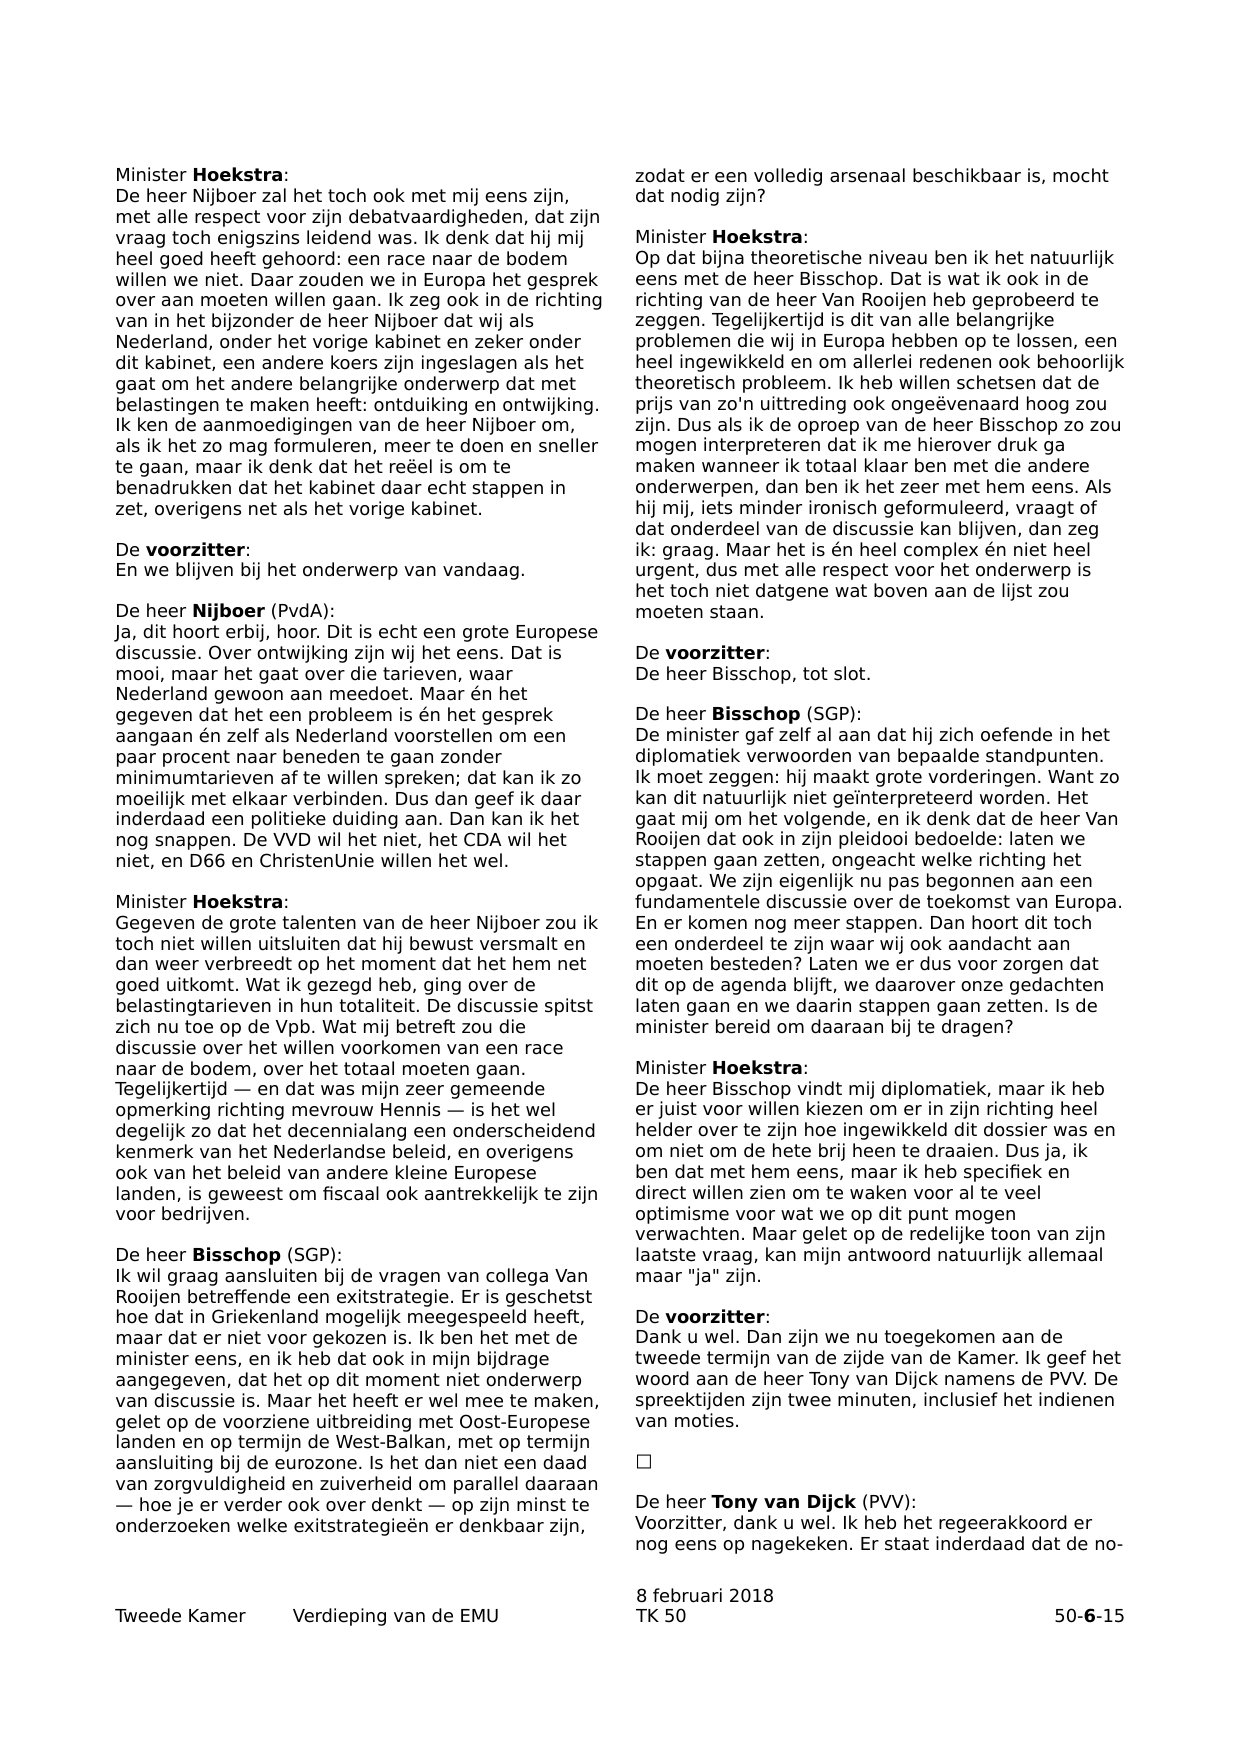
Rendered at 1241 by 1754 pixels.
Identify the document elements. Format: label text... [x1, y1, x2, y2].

text De voorzitter: [635, 1307, 1125, 1327]
text Minister Hoekstra: [115, 165, 605, 186]
text Gegeven de grote talenten van de heer Nijboer zou ik toch niet willen uitsluiten dat hij bewust versmalt en dan weer verbreedt op het moment dat het hem net goed uitkomt. Wat ik gezegd heb, ging over de belastingtarieven in hun totaliteit. De discussie spitst zich nu toe op de Vpb. Wat mij betreft zou die discussie over het willen voorkomen van een race naar de bodem, over het totaal moeten gaan. Tegelijkertijd — en dat was mijn zeer gemeende opmerking richting mevrouw Hennis — is het wel degelijk zo dat het decennialang een onderscheidend kenmerk van het Nederlandse beleid, en overigens ook van het beleid van andere kleine Europese landen, is geweest om fiscaal ook aantrekkelijk te zijn voor bedrijven. [115, 912, 605, 1225]
text De voorzitter: [635, 643, 1125, 663]
text Ja, dit hoort erbij, hoor. Dit is echt een grote Europese discussie. Over ontwijking zijn wij het eens. Dat is mooi, maar het gaat over die tarieven, waar Nederland gewoon aan meedoet. Maar én het gegeven dat het een probleem is én het gesprek aangaan én zelf als Nederland voorstellen om een paar procent naar beneden te gaan zonder minimumtarieven af te willen spreken; dat kan ik zo moeilijk met elkaar verbinden. Dus dan geef ik daar inderdaad een politieke duiding aan. Dan kan ik het nog snappen. De VVD wil het niet, het CDA wil het niet, en D66 en ChristenUnie willen het wel. [115, 622, 605, 872]
text Dank u wel. Dan zijn we nu toegekomen aan de tweede termijn van de zijde van de Kamer. Ik geef het woord aan de heer Tony van Dijck namens de PVV. De spreektijden zijn twee minuten, inclusief het indienen van moties. [635, 1327, 1125, 1431]
text zodat er een volledig arsenaal beschikbaar is, mocht dat nodig zijn? [635, 165, 1125, 207]
text De heer Nijboer zal het toch ook met mij eens zijn, met alle respect voor zijn debatvaardigheden, dat zijn vraag toch enigszins leidend was. Ik denk dat hij mij heel goed heeft gehoord: een race naar de bodem willen we niet. Daar zouden we in Europa het gesprek over aan moeten willen gaan. Ik zeg ook in de richting van in het bijzonder de heer Nijboer dat wij als Nederland, onder het vorige kabinet en zeker onder dit kabinet, een andere koers zijn ingeslagen als het gaat om het andere belangrijke onderwerp dat met belastingen te maken heeft: ontduiking en ontwijking. Ik ken de aanmoedigingen van de heer Nijboer om, als ik het zo mag formuleren, meer te doen en sneller te gaan, maar ik denk dat het reëel is om te benadrukken dat het kabinet daar echt stappen in zet, overigens net als het vorige kabinet. [115, 186, 605, 519]
text De minister gaf zelf al aan dat hij zich oefende in het diplomatiek verwoorden van bepaalde standpunten. Ik moet zeggen: hij maakt grote vorderingen. Want zo kan dit natuurlijk niet geïnterpreteerd worden. Het gaat mij om het volgende, en ik denk dat de heer Van Rooijen dat ook in zijn pleidooi bedoelde: laten we stappen gaan zetten, ongeacht welke richting het opgaat. We zijn eigenlijk nu pas begonnen aan een fundamentele discussie over de toekomst van Europa. En er komen nog meer stappen. Dan hoort dit toch een onderdeel te zijn waar wij ook aandacht aan moeten besteden? Laten we er dus voor zorgen dat dit op de agenda blijft, we daarover onze gedachten laten gaan en we daarin stappen gaan zetten. Is de minister bereid om daaraan bij te dragen? [635, 725, 1125, 1037]
text De heer Bisschop (SGP): [115, 1245, 605, 1266]
text De heer Bisschop, tot slot. [635, 663, 1125, 684]
text Voorzitter, dank u wel. Ik heb het regeerakkoord er nog eens op nagekeken. Er staat inderdaad dat de no- [635, 1513, 1125, 1554]
text De heer Tony van Dijck (PVV): [635, 1492, 1125, 1513]
text De heer Nijboer (PvdA): [115, 601, 605, 622]
text Minister Hoekstra: [115, 892, 605, 912]
text Minister Hoekstra: [635, 1057, 1125, 1078]
text Op dat bijna theoretische niveau ben ik het natuurlijk eens met de heer Bisschop. Dat is wat ik ook in de richting van de heer Van Rooijen heb geprobeerd te zeggen. Tegelijkertijd is dit van alle belangrijke problemen die wij in Europa hebben op te lossen, een heel ingewikkeld en om allerlei redenen ook behoorlijk theoretisch probleem. Ik heb willen schetsen dat de prijs van zo'n uittreding ook ongeëvenaard hoog zou zijn. Dus als ik de oproep van de heer Bisschop zo zou mogen interpreteren dat ik me hierover druk ga maken wanneer ik totaal klaar ben met die andere onderwerpen, dan ben ik het zeer met hem eens. Als hij mij, iets minder ironisch geformuleerd, vraagt of dat onderdeel van de discussie kan blijven, dan zeg ik: graag. Maar het is én heel complex én niet heel urgent, dus met alle respect voor het onderwerp is het toch niet datgene wat boven aan de lijst zou moeten staan. [635, 248, 1125, 623]
text ⬜ [635, 1451, 1125, 1472]
text De heer Bisschop (SGP): [635, 704, 1125, 725]
text En we blijven bij het onderwerp van vandaag. [115, 560, 605, 581]
text De voorzitter: [115, 539, 605, 560]
text Minister Hoekstra: [635, 227, 1125, 248]
text Ik wil graag aansluiten bij de vragen van collega Van Rooijen betreffende een exitstrategie. Er is geschetst hoe dat in Griekenland mogelijk meegespeeld heeft, maar dat er niet voor gekozen is. Ik ben het met de minister eens, en ik heb dat ook in mijn bijdrage aangegeven, dat het op dit moment niet onderwerp van discussie is. Maar het heeft er wel mee te maken, gelet op de voorziene uitbreiding met Oost-Europese landen en op termijn de West-Balkan, met op termijn aansluiting bij de eurozone. Is het dan niet een daad van zorgvuldigheid en zuiverheid om parallel daaraan — hoe je er verder ook over denkt — op zijn minst te onderzoeken welke exitstrategieën er denkbaar zijn, [115, 1266, 605, 1536]
text De heer Bisschop vindt mij diplomatiek, maar ik heb er juist voor willen kiezen om er in zijn richting heel helder over te zijn hoe ingewikkeld dit dossier was en om niet om de hete brij heen te draaien. Dus ja, ik ben dat met hem eens, maar ik heb specifiek en direct willen zien om te waken voor al te veel optimisme voor wat we op dit punt mogen verwachten. Maar gelet op de redelijke toon van zijn laatste vraag, kan mijn antwoord natuurlijk allemaal maar "ja" zijn. [635, 1078, 1125, 1287]
